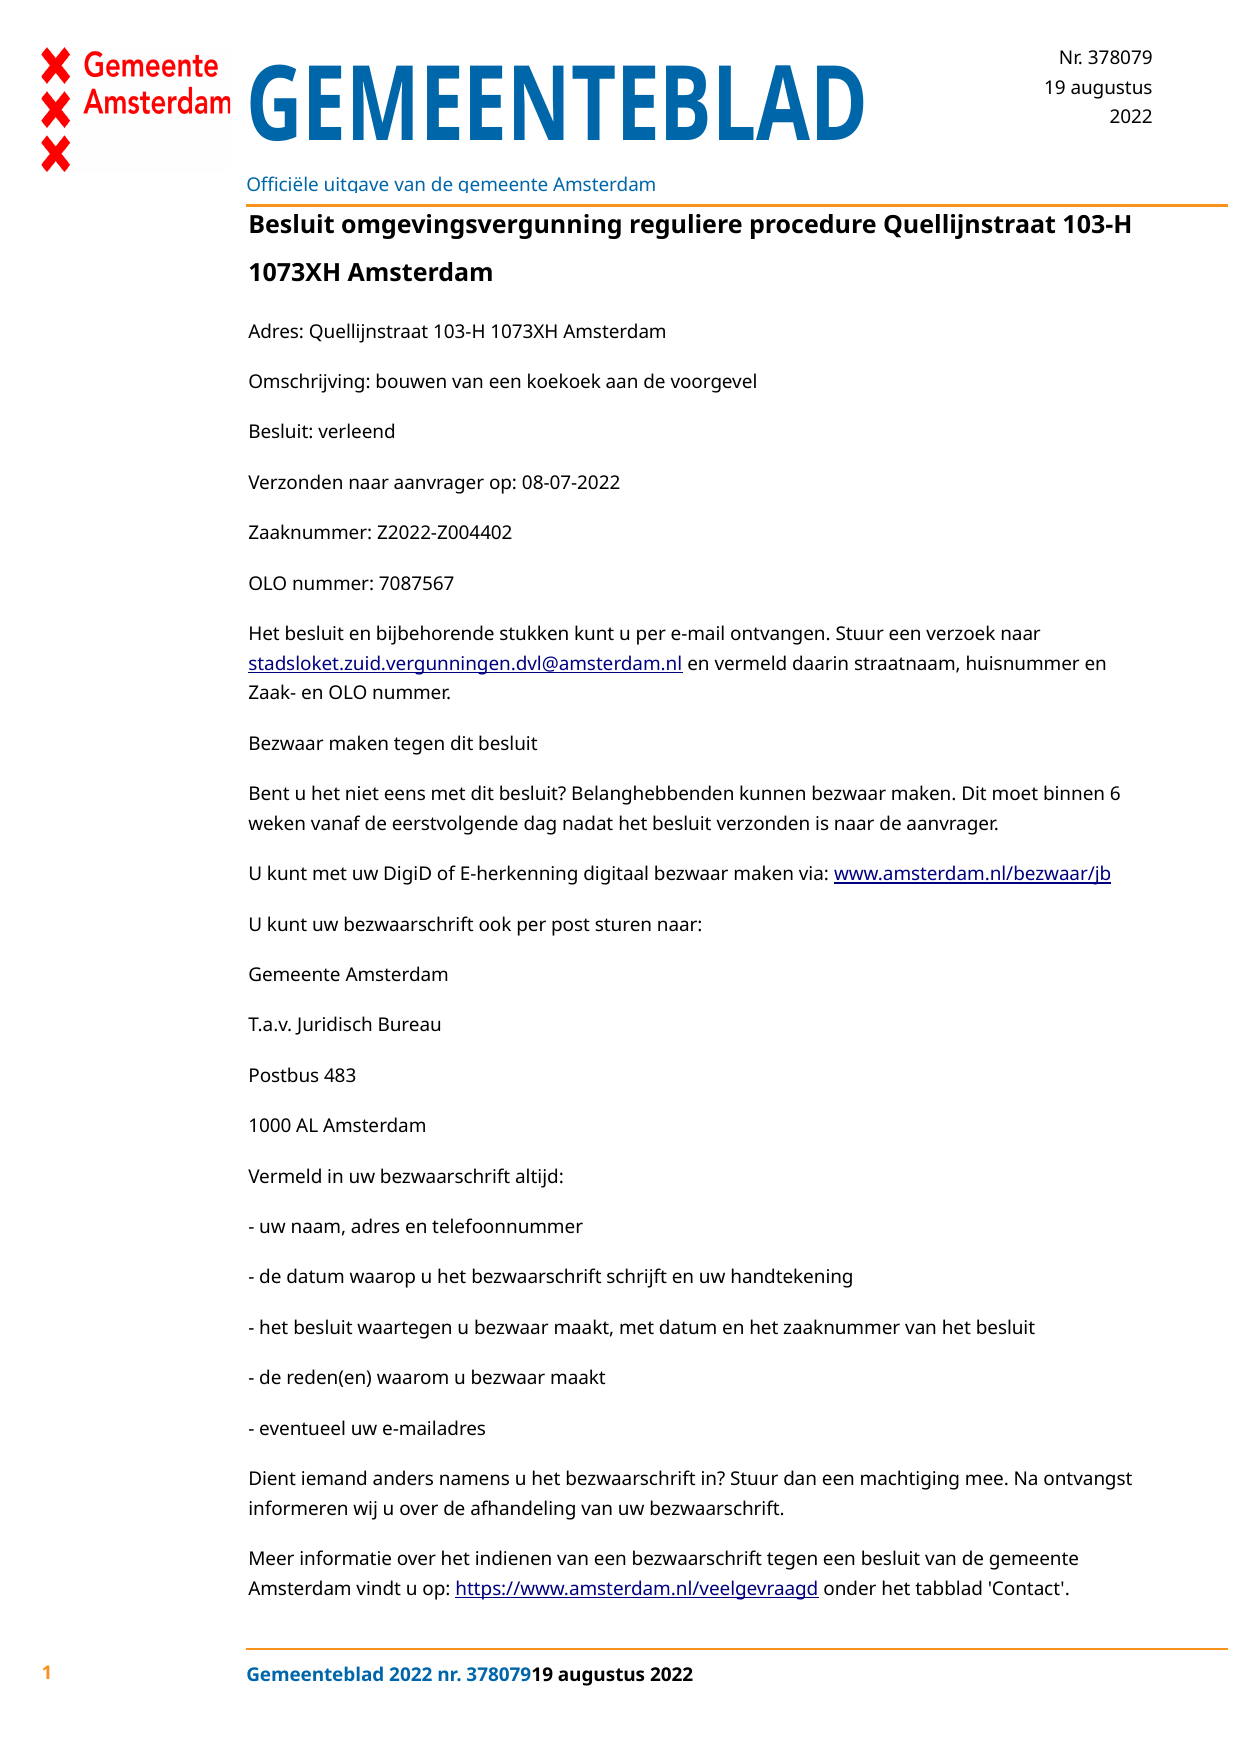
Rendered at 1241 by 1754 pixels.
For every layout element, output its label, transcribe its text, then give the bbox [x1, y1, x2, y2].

text Adres: Quellijnstraat 103-H 1073XH Amsterdam [248, 318, 1152, 344]
text U kunt met uw DigiD of E-herkenning digitaal bezwaar maken via: www.amsterdam.nl/bezwaar/jb [248, 860, 1152, 886]
text Besluit omgevingsvergunning reguliere procedure Quellijnstraat 103-H 1073XH Amsterdam [248, 207, 1152, 288]
text - het besluit waartegen u bezwaar maakt, met datum en het zaaknummer van het besluit [248, 1314, 1152, 1340]
text Vermeld in uw bezwaarschrift altijd: [248, 1163, 1152, 1189]
text Zaaknummer: Z2022-Z004402 [248, 519, 1152, 545]
text Besluit: verleend [248, 419, 1152, 444]
text Meer informatie over het indienen van een bezwaarschrift tegen een besluit van de gemeente Amsterdam vindt u op: https://www.amsterdam.nl/veelgevraagd onder het tabblad 'Contact'. [248, 1545, 1152, 1601]
text Bent u het niet eens met dit besluit? Belanghebbenden kunnen bezwaar maken. Dit moet binnen 6 weken vanaf de eerstvolgende dag nadat het besluit verzonden is naar de aanvrager. [248, 780, 1152, 836]
text U kunt uw bezwaarschrift ook per post sturen naar: [248, 911, 1152, 937]
text 1000 AL Amsterdam [248, 1112, 1152, 1138]
text - eventueel uw e-mailadres [248, 1415, 1152, 1441]
text Postbus 483 [248, 1062, 1152, 1088]
text Omschrijving: bouwen van een koekoek aan de voorgevel [248, 368, 1152, 394]
text - uw naam, adres en telefoonnummer [248, 1213, 1152, 1239]
text - de datum waarop u het bezwaarschrift schrijft en uw handtekening [248, 1264, 1152, 1289]
picture [41, 47, 231, 172]
text OLO nummer: 7087567 [248, 570, 1152, 596]
text Verzonden naar aanvrager op: 08-07-2022 [248, 469, 1152, 495]
text Gemeente Amsterdam [248, 961, 1152, 987]
text Bezwaar maken tegen dit besluit [248, 730, 1152, 756]
text - de reden(en) waarom u bezwaar maakt [248, 1364, 1152, 1390]
text Dient iemand anders namens u het bezwaarschrift in? Stuur dan een machtiging mee. Na ontvangst informeren wij u over de afhandeling van uw bezwaarschrift. [248, 1465, 1152, 1521]
text Het besluit en bijbehorende stukken kunt u per e-mail ontvangen. Stuur een verzoek naar stadsloket.zuid.vergunningen.dvl@amsterdam.nl en vermeld daarin straatnaam, huisnummer en Zaak- en OLO nummer. [248, 620, 1152, 705]
text T.a.v. Juridisch Bureau [248, 1012, 1152, 1037]
